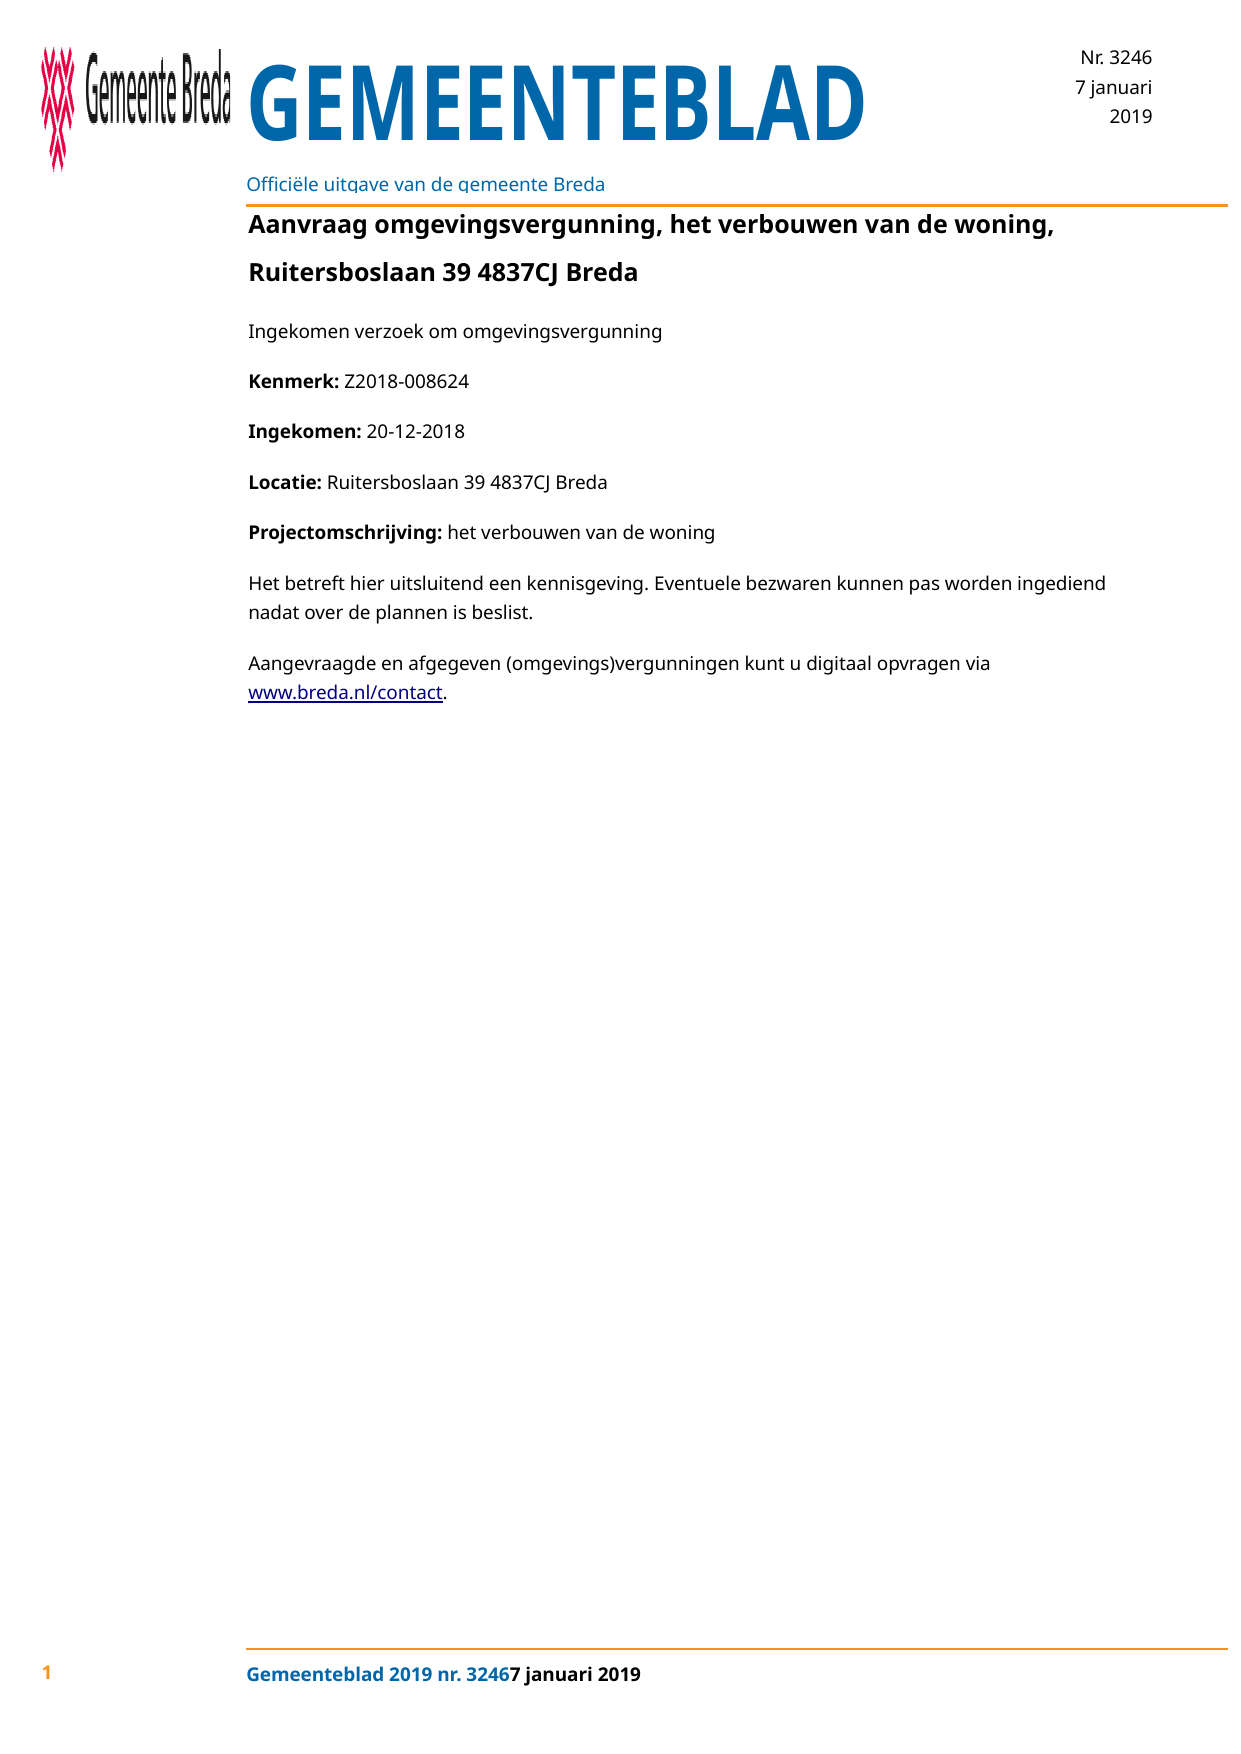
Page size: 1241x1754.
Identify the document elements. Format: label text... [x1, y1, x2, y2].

text Aangevraagde en afgegeven (omgevings)vergunningen kunt u digitaal opvragen via www.breda.nl/contact. [248, 650, 1152, 705]
text Locatie: Ruitersboslaan 39 4837CJ Breda [248, 469, 1152, 495]
text Ingekomen verzoek om omgevingsvergunning [248, 318, 1152, 344]
picture [41, 47, 231, 172]
text Aanvraag omgevingsvergunning, het verbouwen van de woning, Ruitersboslaan 39 4837CJ Breda [248, 207, 1152, 288]
text Kenmerk: Z2018-008624 [248, 368, 1152, 394]
text Het betreft hier uitsluitend een kennisgeving. Eventuele bezwaren kunnen pas worden ingediend nadat over de plannen is beslist. [248, 570, 1152, 625]
text Ingekomen: 20-12-2018 [248, 419, 1152, 444]
text Projectomschrijving: het verbouwen van de woning [248, 519, 1152, 545]
